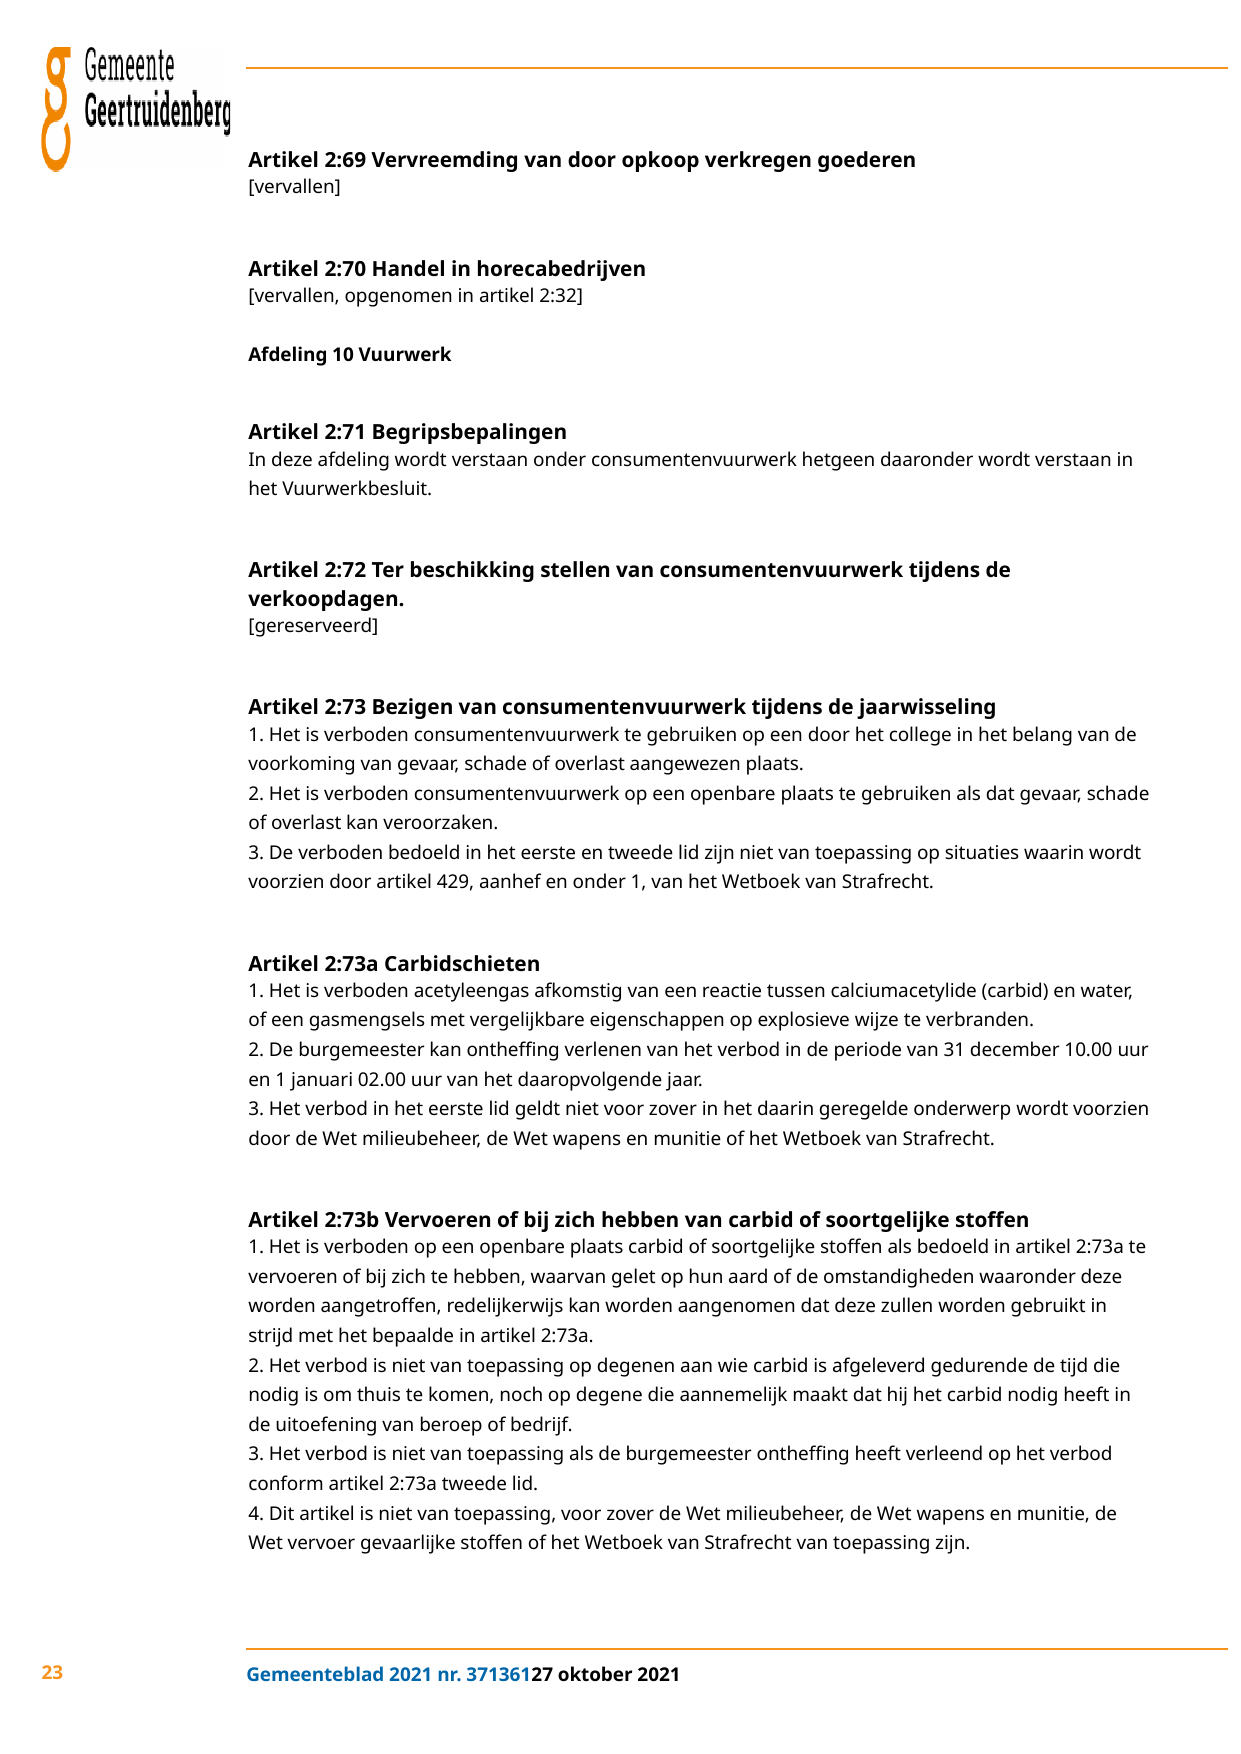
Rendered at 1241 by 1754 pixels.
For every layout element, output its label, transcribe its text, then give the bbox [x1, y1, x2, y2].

text 3. Het verbod in het eerste lid geldt niet voor zover in het daarin geregelde onderwerp wordt voorzien door de Wet milieubeheer, de Wet wapens en munitie of het Wetboek van Strafrecht. [248, 1095, 1152, 1151]
text Artikel 2:70 Handel in horecabedrijven [248, 254, 1152, 282]
text Artikel 2:73a Carbidschieten [248, 949, 1152, 977]
text [gereserveerd] [248, 612, 1152, 638]
text 2. Het is verboden consumentenvuurwerk op een openbare plaats te gebruiken als dat gevaar, schade of overlast kan veroorzaken. [248, 780, 1152, 835]
text 1. Het is verboden acetyleengas afkomstig van een reactie tussen calciumacetylide (carbid) en water, of een gasmengsels met vergelijkbare eigenschappen op explosieve wijze te verbranden. [248, 977, 1152, 1032]
text Artikel 2:73b Vervoeren of bij zich hebben van carbid of soortgelijke stoffen [248, 1205, 1152, 1233]
text 2. Het verbod is niet van toepassing op degenen aan wie carbid is afgeleverd gedurende de tijd die nodig is om thuis te komen, noch op degene die aannemelijk maakt dat hij het carbid nodig heeft in de uitoefening van beroep of bedrijf. [248, 1352, 1152, 1437]
text 1. Het is verboden op een openbare plaats carbid of soortgelijke stoffen als bedoeld in artikel 2:73a te vervoeren of bij zich te hebben, waarvan gelet op hun aard of de omstandigheden waaronder deze worden aangetroffen, redelijkerwijs kan worden aangenomen dat deze zullen worden gebruikt in strijd met het bepaalde in artikel 2:73a. [248, 1233, 1152, 1348]
text 3. De verboden bedoeld in het eerste en tweede lid zijn niet van toepassing op situaties waarin wordt voorzien door artikel 429, aanhef en onder 1, van het Wetboek van Strafrecht. [248, 839, 1152, 894]
text [vervallen] [248, 174, 1152, 199]
picture [41, 47, 231, 172]
text Artikel 2:73 Bezigen van consumentenvuurwerk tijdens de jaarwisseling [248, 692, 1152, 721]
text Artikel 2:69 Vervreemding van door opkoop verkregen goederen [248, 145, 1152, 174]
text Afdeling 10 Vuurwerk [248, 341, 1152, 367]
text 3. Het verbod is niet van toepassing als de burgemeester ontheffing heeft verleend op het verbod conform artikel 2:73a tweede lid. [248, 1441, 1152, 1496]
text 2. De burgemeester kan ontheffing verlenen van het verbod in de periode van 31 december 10.00 uur en 1 januari 02.00 uur van het daaropvolgende jaar. [248, 1036, 1152, 1092]
text Artikel 2:71 Begripsbepalingen [248, 417, 1152, 446]
text 4. Dit artikel is niet van toepassing, voor zover de Wet milieubeheer, de Wet wapens en munitie, de Wet vervoer gevaarlijke stoffen of het Wetboek van Strafrecht van toepassing zijn. [248, 1500, 1152, 1555]
text [vervallen, opgenomen in artikel 2:32] [248, 282, 1152, 308]
text 1. Het is verboden consumentenvuurwerk te gebruiken op een door het college in het belang van de voorkoming van gevaar, schade of overlast aangewezen plaats. [248, 721, 1152, 776]
text Artikel 2:72 Ter beschikking stellen van consumentenvuurwerk tijdens de verkoopdagen. [248, 555, 1152, 612]
text In deze afdeling wordt verstaan onder consumentenvuurwerk hetgeen daaronder wordt verstaan in het Vuurwerkbesluit. [248, 446, 1152, 501]
